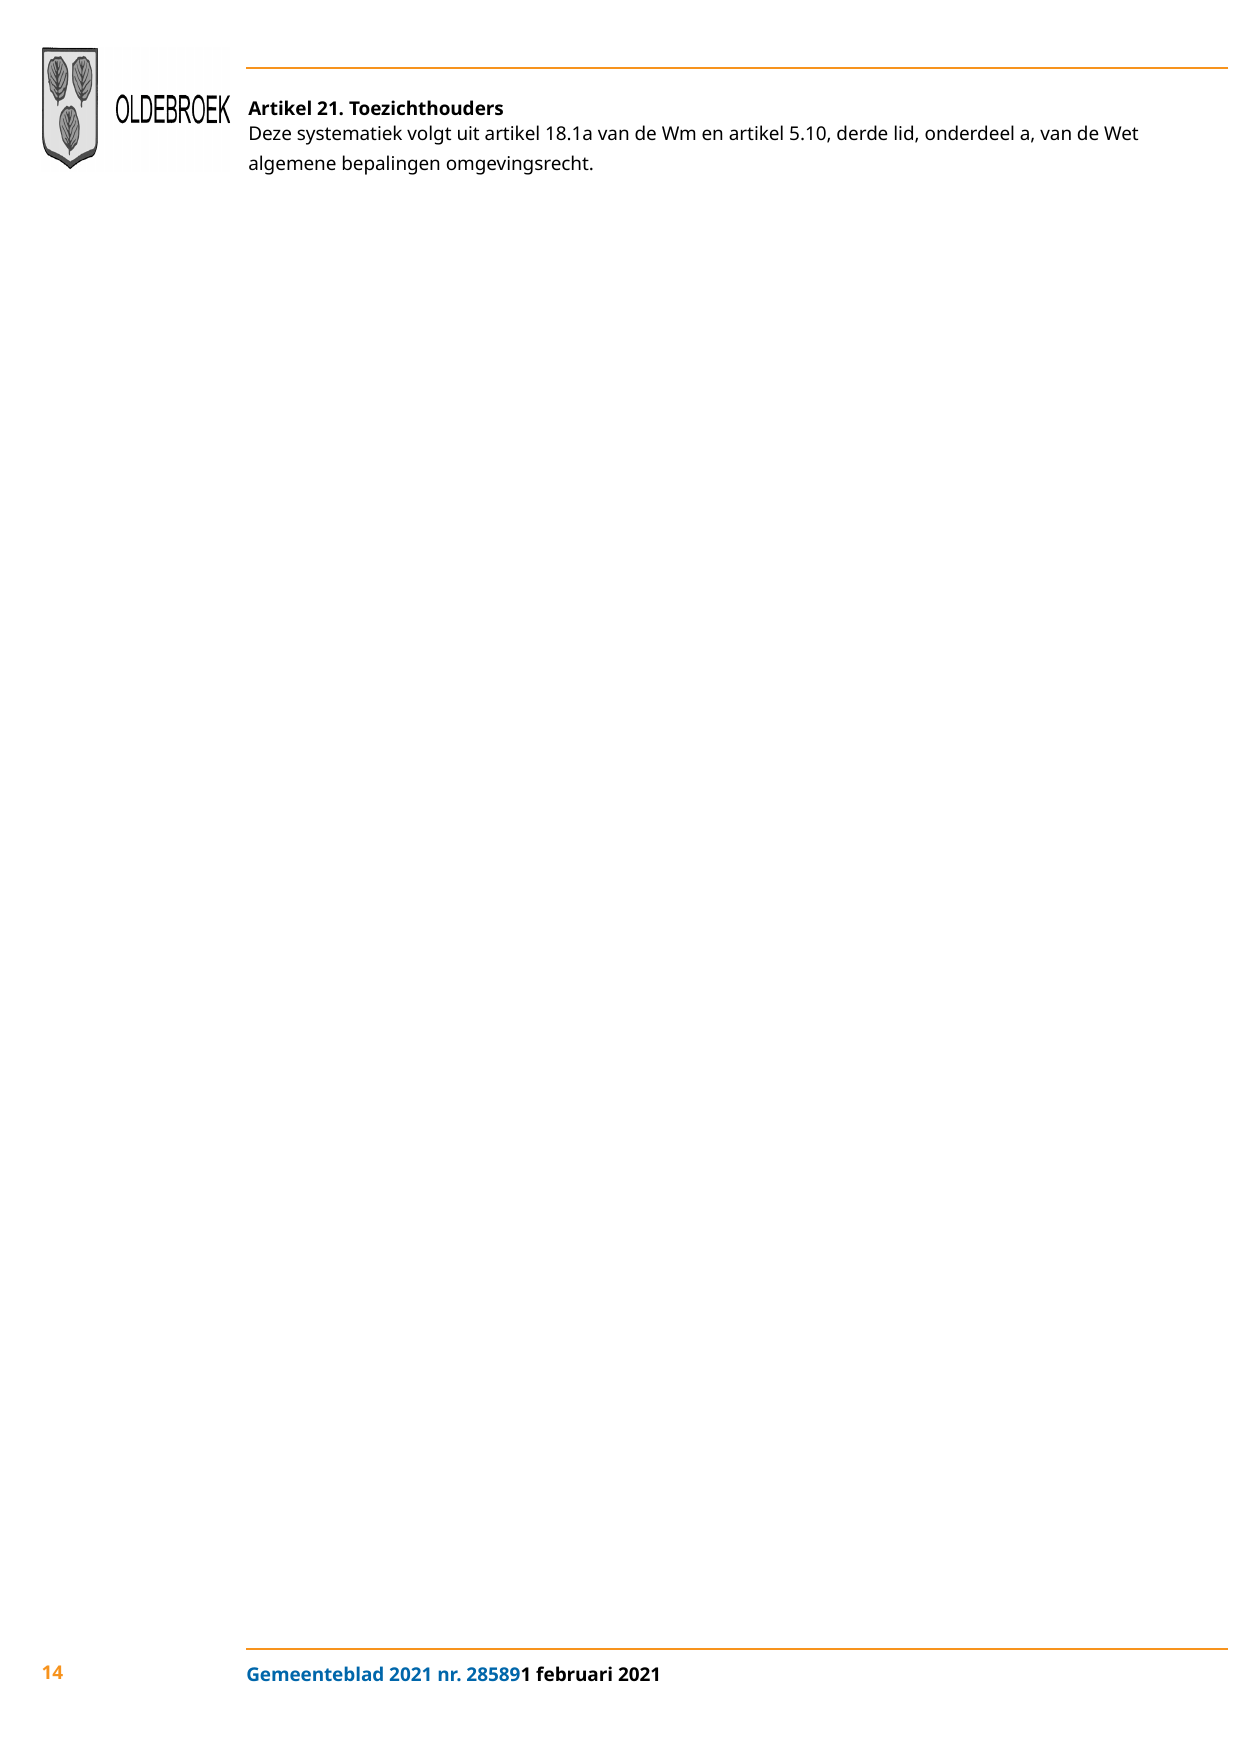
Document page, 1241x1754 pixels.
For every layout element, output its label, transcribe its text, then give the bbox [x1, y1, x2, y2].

text Deze systematiek volgt uit artikel 18.1a van de Wm en artikel 5.10, derde lid, onderdeel a, van de Wet algemene bepalingen omgevingsrecht. [248, 121, 1152, 176]
text Artikel 21. Toezichthouders [248, 95, 1152, 121]
picture [41, 47, 231, 172]
